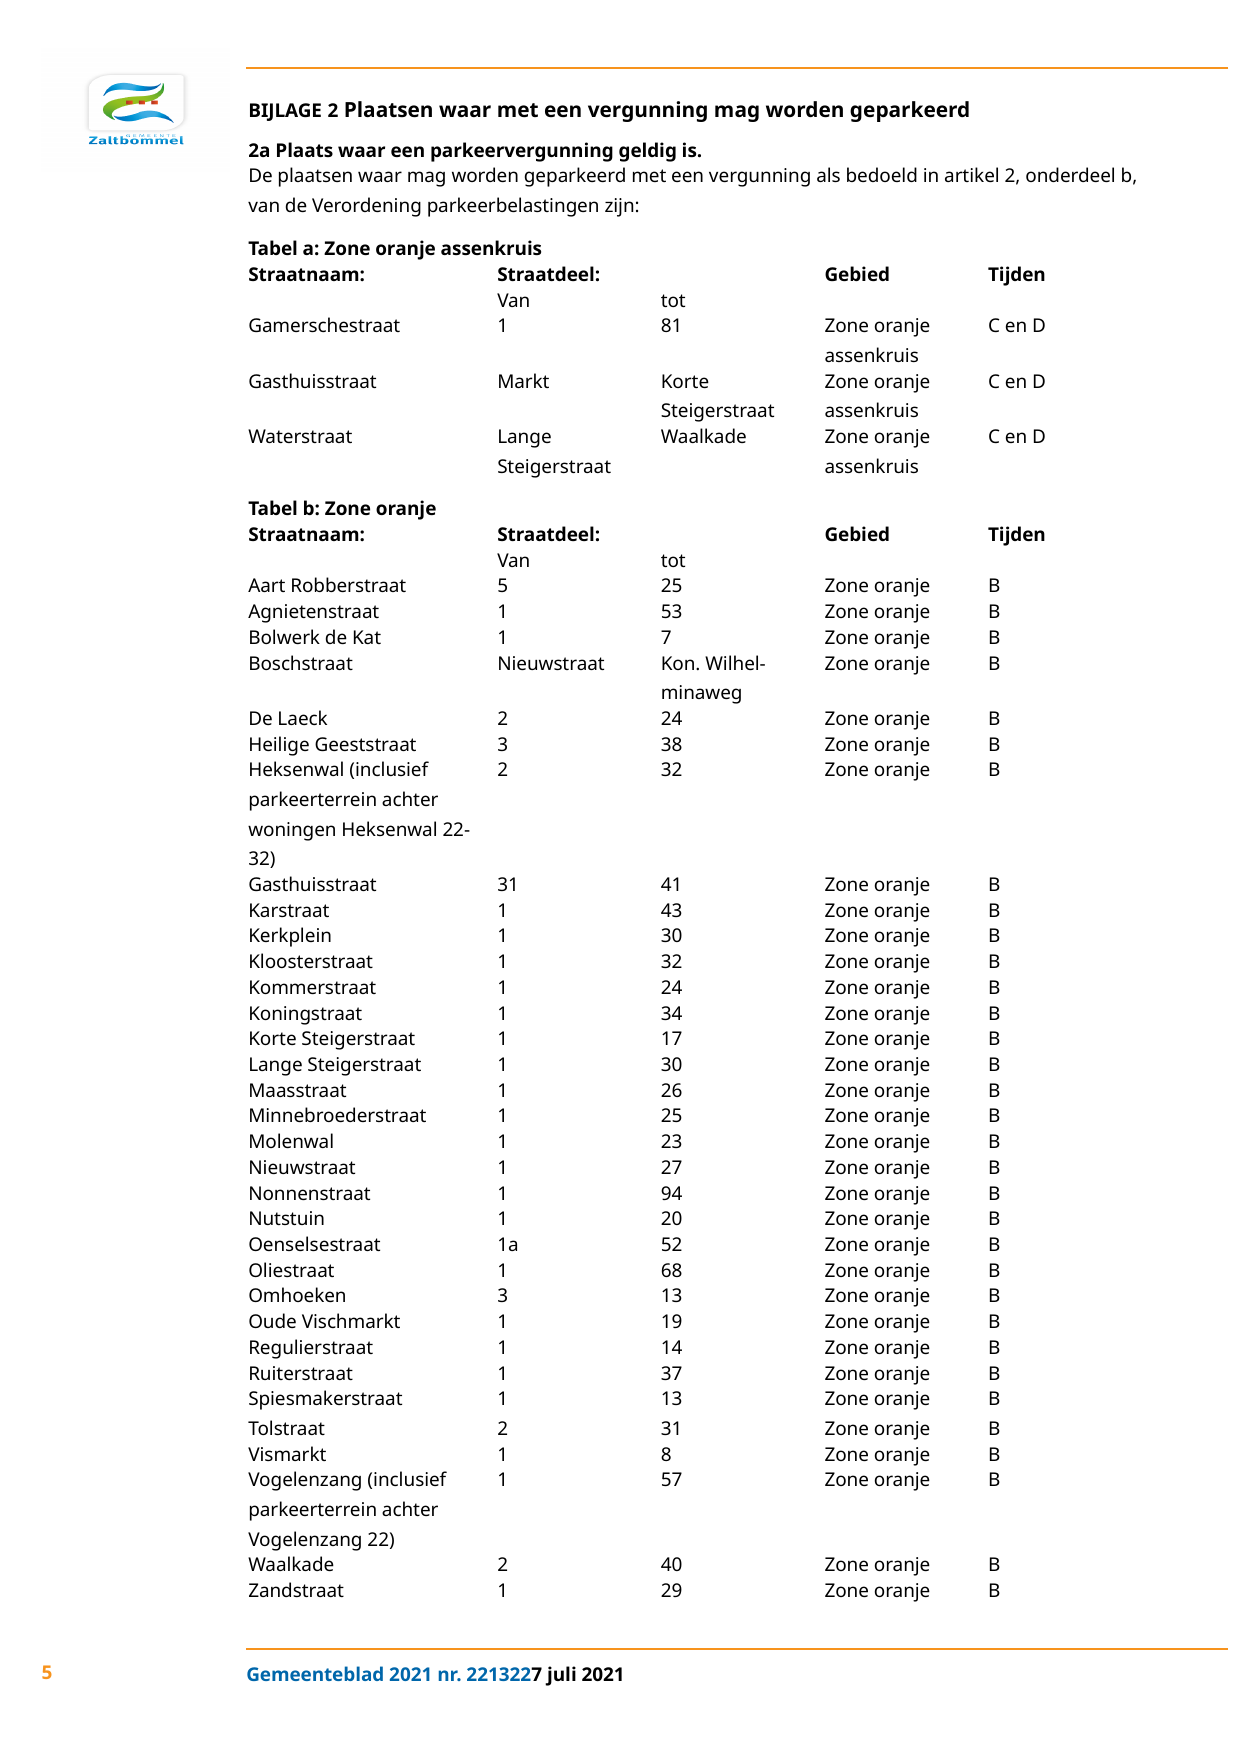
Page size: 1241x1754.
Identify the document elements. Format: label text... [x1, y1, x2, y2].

table_cell 31 [497, 871, 661, 897]
table_cell 29 [661, 1577, 824, 1603]
table_cell B [988, 974, 1152, 1000]
table_cell B [988, 1309, 1152, 1334]
table_cell 1 [497, 1360, 661, 1386]
table_cell Zone oranje [824, 731, 988, 757]
table_cell 1 [497, 313, 661, 368]
table_cell B [988, 1077, 1152, 1103]
table_cell Waterstraat [248, 423, 497, 478]
table_cell 30 [661, 923, 824, 948]
table_cell 53 [661, 598, 824, 624]
table_cell B [988, 897, 1152, 922]
table_cell Regulierstraat [248, 1334, 497, 1360]
table_cell B [988, 1025, 1152, 1051]
table_cell B [988, 705, 1152, 731]
table_cell Zone oranje [824, 1128, 988, 1154]
table_cell 34 [661, 1000, 824, 1025]
table_cell 17 [661, 1025, 824, 1051]
table_cell 1 [497, 1257, 661, 1283]
table_cell B [988, 1000, 1152, 1025]
table_cell Kloosterstraat [248, 948, 497, 974]
table_cell Zone oranje [824, 1231, 988, 1257]
table_cell 2 [497, 757, 661, 871]
table_cell B [988, 1128, 1152, 1154]
text BIJLAGE 2 Plaatsen waar met een vergunning mag worden geparkeerd [248, 95, 1152, 123]
table_cell Heksenwal (inclusief parkeerterrein achter woningen Heksenwal 22-32) [248, 757, 497, 871]
table_cell Van [497, 547, 661, 573]
table_header Tijden [988, 521, 1152, 547]
table_cell [824, 287, 988, 313]
table_cell 41 [661, 871, 824, 897]
table_cell B [988, 1334, 1152, 1360]
table_cell Maasstraat [248, 1077, 497, 1103]
table_cell B [988, 1552, 1152, 1577]
table_cell Zone oranje [824, 1577, 988, 1603]
table_cell Nieuwstraat [497, 650, 661, 705]
text 2a Plaats waar een parkeervergunning geldig is. [248, 137, 1152, 163]
table_header Gebied [824, 261, 988, 287]
table_cell Minnebroederstraat [248, 1103, 497, 1128]
table_header Straatnaam: [248, 521, 497, 547]
table_cell Koningstraat [248, 1000, 497, 1025]
table_header Gebied [824, 521, 988, 547]
table_cell Zone oranje [824, 1077, 988, 1103]
table_cell B [988, 757, 1152, 871]
table_header Straatnaam: [248, 261, 497, 287]
table_cell [824, 547, 988, 573]
table_cell 1 [497, 1334, 661, 1360]
table_header [661, 521, 824, 547]
table_cell Zone oranje [824, 598, 988, 624]
table_cell 1 [497, 923, 661, 948]
table_cell Zone oranje [824, 624, 988, 650]
table_cell 1 [497, 598, 661, 624]
table_cell 37 [661, 1360, 824, 1386]
table_cell Zone oranje assenkruis [824, 368, 988, 423]
table_cell B [988, 598, 1152, 624]
table_cell 57 [661, 1467, 824, 1552]
table_cell B [988, 871, 1152, 897]
table_cell 8 [661, 1441, 824, 1467]
table_cell B [988, 1154, 1152, 1180]
table_cell Spiesmakerstraat Tolstraat [248, 1386, 497, 1441]
table_cell 20 [661, 1206, 824, 1231]
table_cell 7 [661, 624, 824, 650]
table_cell Zone oranje [824, 1025, 988, 1051]
table_cell 24 [661, 705, 824, 731]
table_cell 25 [661, 1103, 824, 1128]
table_cell 1 [497, 624, 661, 650]
table_cell 1 [497, 1128, 661, 1154]
table_cell Agnietenstraat [248, 598, 497, 624]
table_cell 1a [497, 1231, 661, 1257]
table_cell Kommerstraat [248, 974, 497, 1000]
text Tabel a: Zone oranje assenkruis [248, 235, 1152, 261]
table_cell 1 [497, 1577, 661, 1603]
table_cell 3 [497, 1283, 661, 1308]
table_cell 2 [497, 1552, 661, 1577]
table_cell B [988, 573, 1152, 598]
table_cell Zone oranje [824, 871, 988, 897]
table_cell Aart Robberstraat [248, 573, 497, 598]
table_cell B [988, 1360, 1152, 1386]
table_cell Zone oranje [824, 948, 988, 974]
table_cell C en D [988, 368, 1152, 423]
table_header Straatdeel: [497, 521, 661, 547]
table_cell 32 [661, 948, 824, 974]
table_cell Zandstraat [248, 1577, 497, 1603]
table_cell B [988, 624, 1152, 650]
table_cell [988, 287, 1152, 313]
table_cell 27 [661, 1154, 824, 1180]
table_cell 24 [661, 974, 824, 1000]
table_cell Zone oranje [824, 1334, 988, 1360]
table_cell C en D [988, 313, 1152, 368]
table_cell Oude Vischmarkt [248, 1309, 497, 1334]
table_cell 23 [661, 1128, 824, 1154]
table_cell C en D [988, 423, 1152, 478]
table_cell 1 [497, 1051, 661, 1077]
table_cell 13 31 [661, 1386, 824, 1441]
table_cell tot [661, 547, 824, 573]
table_cell B [988, 650, 1152, 705]
table_cell [988, 547, 1152, 573]
table_cell Markt [497, 368, 661, 423]
table_cell Nonnenstraat [248, 1180, 497, 1206]
table_cell Lange Steigerstraat [248, 1051, 497, 1077]
table_cell Zone oranje [824, 923, 988, 948]
table_cell Zone oranje [824, 1257, 988, 1283]
table_cell Zone oranje [824, 1360, 988, 1386]
table_cell Waalkade [248, 1552, 497, 1577]
table_cell Zone oranje [824, 974, 988, 1000]
table_cell 1 [497, 948, 661, 974]
text Tabel b: Zone oranje [248, 495, 1152, 521]
table_cell Zone oranje [824, 1441, 988, 1467]
table_cell Lange Steigerstraat [497, 423, 661, 478]
table_cell 52 [661, 1231, 824, 1257]
table_cell Zone oranje [824, 1552, 988, 1577]
table_cell Zone oranje [824, 1000, 988, 1025]
table_header Straatdeel: [497, 261, 661, 287]
table_cell Gamerschestraat [248, 313, 497, 368]
table_cell B [988, 1103, 1152, 1128]
table_cell 14 [661, 1334, 824, 1360]
table_cell Zone oranje [824, 705, 988, 731]
table_cell Molenwal [248, 1128, 497, 1154]
table_cell Zone oranje [824, 1283, 988, 1308]
table_cell B B [988, 1386, 1152, 1441]
table_cell Zone oranje [824, 573, 988, 598]
table_cell 1 [497, 1025, 661, 1051]
table_cell Zone oranje [824, 650, 988, 705]
table_cell B [988, 1051, 1152, 1077]
table_cell Vogelenzang (inclusief parkeerterrein achter Vogelenzang 22) [248, 1467, 497, 1552]
picture [41, 47, 231, 172]
table_cell [248, 547, 497, 573]
table_cell Boschstraat [248, 650, 497, 705]
table_cell De Laeck [248, 705, 497, 731]
table_cell 1 [497, 1180, 661, 1206]
table_cell 1 [497, 1441, 661, 1467]
table_cell 1 [497, 1000, 661, 1025]
table_cell 1 [497, 974, 661, 1000]
table_cell 2 [497, 705, 661, 731]
table_cell Nieuwstraat [248, 1154, 497, 1180]
table_cell Karstraat [248, 897, 497, 922]
table_cell Oliestraat [248, 1257, 497, 1283]
table_cell 1 [497, 897, 661, 922]
table_cell Korte Steigerstraat [248, 1025, 497, 1051]
table_cell Zone oranje [824, 1309, 988, 1334]
table_cell Zone oranje assenkruis [824, 313, 988, 368]
table_cell tot [661, 287, 824, 313]
table_cell 68 [661, 1257, 824, 1283]
table_cell Waalkade [661, 423, 824, 478]
table_cell 38 [661, 731, 824, 757]
table_cell Zone oranje [824, 1180, 988, 1206]
table_cell B [988, 1467, 1152, 1552]
table_cell 94 [661, 1180, 824, 1206]
table_cell Vismarkt [248, 1441, 497, 1467]
table_cell 5 [497, 573, 661, 598]
table_cell 81 [661, 313, 824, 368]
table_cell Korte Steigerstraat [661, 368, 824, 423]
table_cell [248, 287, 497, 313]
table_cell Zone oranje [824, 1103, 988, 1128]
table_cell B [988, 923, 1152, 948]
table_header Tijden [988, 261, 1152, 287]
table_cell Zone oranje assenkruis [824, 423, 988, 478]
table_cell 1 [497, 1154, 661, 1180]
table_cell Gasthuisstraat [248, 368, 497, 423]
table_cell Gasthuisstraat [248, 871, 497, 897]
table_cell 1 [497, 1467, 661, 1552]
table_cell Omhoeken [248, 1283, 497, 1308]
table_cell B [988, 1441, 1152, 1467]
table_cell 1 2 [497, 1386, 661, 1441]
table_cell Van [497, 287, 661, 313]
table_cell B [988, 1180, 1152, 1206]
table_cell Nutstuin [248, 1206, 497, 1231]
table_cell Kon. Wilhel-minaweg [661, 650, 824, 705]
table_cell Zone oranje [824, 1206, 988, 1231]
table_cell 32 [661, 757, 824, 871]
table_cell Zone oranje [824, 757, 988, 871]
table_cell 13 [661, 1283, 824, 1308]
table_cell Zone oranje Zone oranje [824, 1386, 988, 1441]
table_cell Oenselsestraat [248, 1231, 497, 1257]
table_cell Zone oranje [824, 1467, 988, 1552]
table_cell Kerkplein [248, 923, 497, 948]
table_cell 3 [497, 731, 661, 757]
table_cell Ruiterstraat [248, 1360, 497, 1386]
table_cell 19 [661, 1309, 824, 1334]
table_cell B [988, 1577, 1152, 1603]
table_cell Heilige Geeststraat [248, 731, 497, 757]
table_cell B [988, 731, 1152, 757]
table_cell B [988, 1206, 1152, 1231]
table_cell 26 [661, 1077, 824, 1103]
table_cell 30 [661, 1051, 824, 1077]
table_cell B [988, 948, 1152, 974]
table_cell B [988, 1283, 1152, 1308]
table_cell Bolwerk de Kat [248, 624, 497, 650]
table_cell Zone oranje [824, 1154, 988, 1180]
text De plaatsen waar mag worden geparkeerd met een vergunning als bedoeld in artikel 2, onderdeel b, van de Verordening parkeerbelastingen zijn: [248, 163, 1152, 218]
table_cell B [988, 1231, 1152, 1257]
table_cell 1 [497, 1309, 661, 1334]
table_cell B [988, 1257, 1152, 1283]
table_cell Zone oranje [824, 897, 988, 922]
table_cell 43 [661, 897, 824, 922]
table_cell 40 [661, 1552, 824, 1577]
table_cell 1 [497, 1206, 661, 1231]
table_cell 1 [497, 1103, 661, 1128]
table_cell 25 [661, 573, 824, 598]
table_cell 1 [497, 1077, 661, 1103]
table_header [661, 261, 824, 287]
table_cell Zone oranje [824, 1051, 988, 1077]
